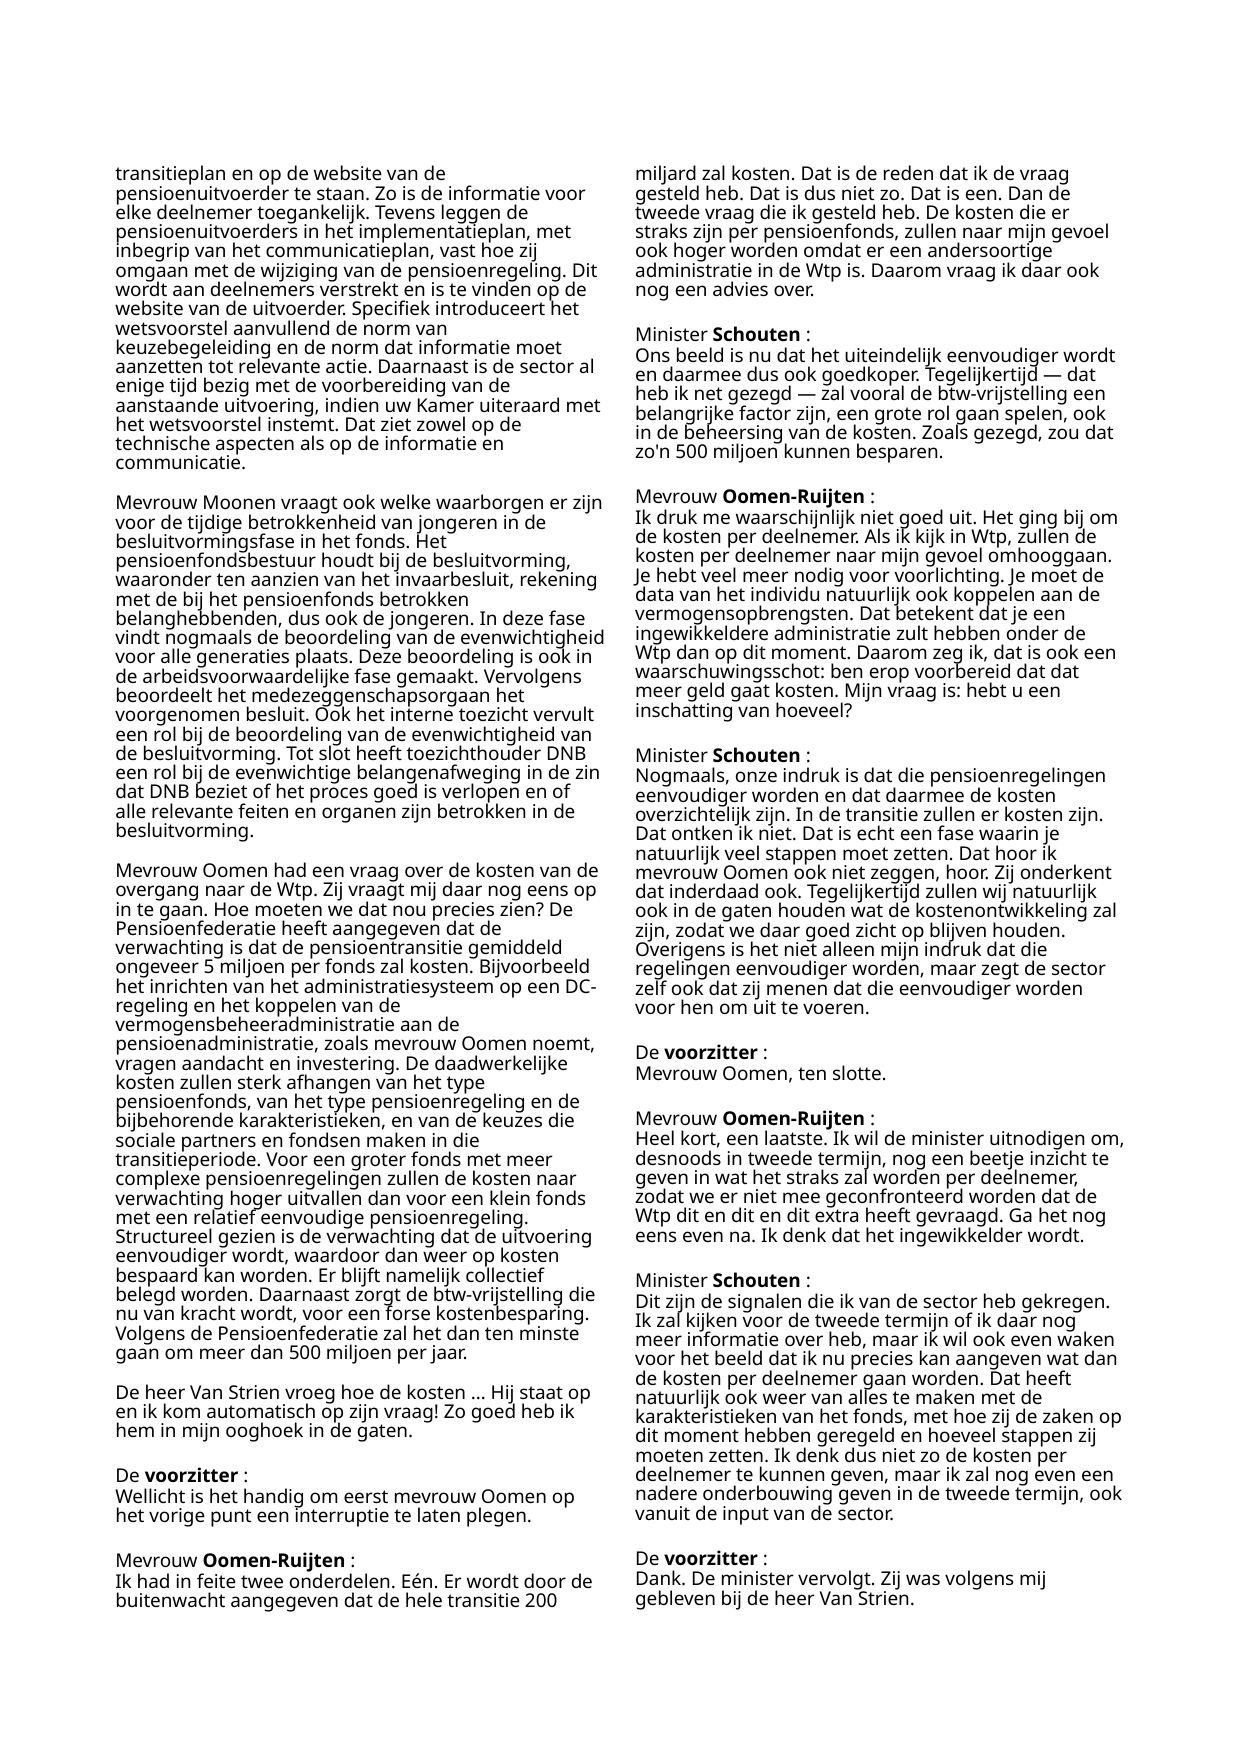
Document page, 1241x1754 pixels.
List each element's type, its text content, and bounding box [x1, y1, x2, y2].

text Mevrouw Oomen-Ruijten : [115, 1547, 605, 1573]
text Dit zijn de signalen die ik van de sector heb gekregen. Ik zal kijken voor de tweede termijn of ik daar nog meer informatie over heb, maar ik wil ook even waken voor het beeld dat ik nu precies kan aangeven wat dan de kosten per deelnemer gaan worden. Dat heeft natuurlijk ook weer van alles te maken met de karakteristieken van het fonds, met hoe zij de zaken op dit moment hebben geregeld en hoeveel stappen zij moeten zetten. Ik denk dus niet zo de kosten per deelnemer te kunnen geven, maar ik zal nog even een nadere onderbouwing geven in de tweede termijn, ook vanuit de input van de sector. [635, 1293, 1125, 1524]
text transitieplan en op de website van de pensioenuitvoerder te staan. Zo is de informatie voor elke deelnemer toegankelijk. Tevens leggen de pensioenuitvoerders in het implementatieplan, met inbegrip van het communicatieplan, vast hoe zij omgaan met de wijziging van de pensioenregeling. Dit wordt aan deelnemers verstrekt en is te vinden op de website van de uitvoerder. Specifiek introduceert het wetsvoorstel aanvullend de norm van keuzebegeleiding en de norm dat informatie moet aanzetten tot relevante actie. Daarnaast is de sector al enige tijd bezig met de voorbereiding van de aanstaande uitvoering, indien uw Kamer uiteraard met het wetsvoorstel instemt. Dat ziet zowel op de technische aspecten als op de informatie en communicatie. [115, 165, 605, 474]
text Heel kort, een laatste. Ik wil de minister uitnodigen om, desnoods in tweede termijn, nog een beetje inzicht te geven in wat het straks zal worden per deelnemer, zodat we er niet mee geconfronteerd worden dat de Wtp dit en dit en dit extra heeft gevraagd. Ga het nog eens even na. Ik denk dat het ingewikkelder wordt. [635, 1130, 1125, 1246]
text Ons beeld is nu dat het uiteindelijk eenvoudiger wordt en daarmee dus ook goedkoper. Tegelijkertijd — dat heb ik net gezegd — zal vooral de btw-vrijstelling een belangrijke factor zijn, een grote rol gaan spelen, ook in de beheersing van de kosten. Zoals gezegd, zou dat zo'n 500 miljoen kunnen besparen. [635, 347, 1125, 462]
text De voorzitter : [635, 1545, 1125, 1570]
text Minister Schouten : [635, 321, 1125, 347]
text Minister Schouten : [635, 742, 1125, 767]
text De voorzitter : [115, 1462, 605, 1488]
text Nogmaals, onze indruk is dat die pensioenregelingen eenvoudiger worden en dat daarmee de kosten overzichtelijk zijn. In de transitie zullen er kosten zijn. Dat ontken ik niet. Dat is echt een fase waarin je natuurlijk veel stappen moet zetten. Dat hoor ik mevrouw Oomen ook niet zeggen, hoor. Zij onderkent dat inderdaad ook. Tegelijkertijd zullen wij natuurlijk ook in de gaten houden wat de kostenontwikkeling zal zijn, zodat we daar goed zicht op blijven houden. Overigens is het niet alleen mijn indruk dat die regelingen eenvoudiger worden, maar zegt de sector zelf ook dat zij menen dat die eenvoudiger worden voor hen om uit te voeren. [635, 767, 1125, 1018]
text Mevrouw Oomen-Ruijten : [635, 483, 1125, 509]
text De heer Van Strien vroeg hoe de kosten … Hij staat op en ik kom automatisch op zijn vraag! Zo goed heb ik hem in mijn ooghoek in de gaten. [115, 1384, 605, 1442]
text Mevrouw Moonen vraagt ook welke waarborgen er zijn voor de tijdige betrokkenheid van jongeren in de besluitvormingsfase in het fonds. Het pensioenfondsbestuur houdt bij de besluitvorming, waaronder ten aanzien van het invaarbesluit, rekening met de bij het pensioenfonds betrokken belanghebbenden, dus ook de jongeren. In deze fase vindt nogmaals de beoordeling van de evenwichtigheid voor alle generaties plaats. Deze beoordeling is ook in de arbeidsvoorwaardelijke fase gemaakt. Vervolgens beoordeelt het medezeggenschapsorgaan het voorgenomen besluit. Ook het interne toezicht vervult een rol bij de beoordeling van de evenwichtigheid van de besluitvorming. Tot slot heeft toezichthouder DNB een rol bij de evenwichtige belangenafweging in de zin dat DNB beziet of het proces goed is verlopen en of alle relevante feiten en organen zijn betrokken in de besluitvorming. [115, 494, 605, 841]
text Dank. De minister vervolgt. Zij was volgens mij gebleven bij de heer Van Strien. [635, 1570, 1125, 1609]
text Ik had in feite twee onderdelen. Eén. Er wordt door de buitenwacht aangegeven dat de hele transitie 200 [115, 1573, 605, 1612]
text Ik druk me waarschijnlijk niet goed uit. Het ging bij om de kosten per deelnemer. Als ik kijk in Wtp, zullen de kosten per deelnemer naar mijn gevoel omhooggaan. Je hebt veel meer nodig voor voorlichting. Je moet de data van het individu natuurlijk ook koppelen aan de vermogensopbrengsten. Dat betekent dat je een ingewikkeldere administratie zult hebben onder de Wtp dan op dit moment. Daarom zeg ik, dat is ook een waarschuwingsschot: ben erop voorbereid dat dat meer geld gaat kosten. Mijn vraag is: hebt u een inschatting van hoeveel? [635, 509, 1125, 721]
text De voorzitter : [635, 1039, 1125, 1064]
text Mevrouw Oomen-Ruijten : [635, 1105, 1125, 1130]
text Wellicht is het handig om eerst mevrouw Oomen op het vorige punt een interruptie te laten plegen. [115, 1488, 605, 1527]
text Minister Schouten : [635, 1267, 1125, 1293]
text Mevrouw Oomen, ten slotte. [635, 1064, 1125, 1084]
text miljard zal kosten. Dat is de reden dat ik de vraag gesteld heb. Dat is dus niet zo. Dat is een. Dan de tweede vraag die ik gesteld heb. De kosten die er straks zijn per pensioenfonds, zullen naar mijn gevoel ook hoger worden omdat er een andersoortige administratie in de Wtp is. Daarom vraag ik daar ook nog een advies over. [635, 165, 1125, 300]
text Mevrouw Oomen had een vraag over de kosten van de overgang naar de Wtp. Zij vraagt mij daar nog eens op in te gaan. Hoe moeten we dat nou precies zien? De Pensioenfederatie heeft aangegeven dat de verwachting is dat de pensioentransitie gemiddeld ongeveer 5 miljoen per fonds zal kosten. Bijvoorbeeld het inrichten van het administratiesysteem op een DC-regeling en het koppelen van de vermogensbeheeradministratie aan de pensioenadministratie, zoals mevrouw Oomen noemt, vragen aandacht en investering. De daadwerkelijke kosten zullen sterk afhangen van het type pensioenfonds, van het type pensioenregeling en de bijbehorende karakteristieken, en van de keuzes die sociale partners en fondsen maken in die transitieperiode. Voor een groter fonds met meer complexe pensioenregelingen zullen de kosten naar verwachting hoger uitvallen dan voor een klein fonds met een relatief eenvoudige pensioenregeling. Structureel gezien is de verwachting dat de uitvoering eenvoudiger wordt, waardoor dan weer op kosten bespaard kan worden. Er blijft namelijk collectief belegd worden. Daarnaast zorgt de btw-vrijstelling die nu van kracht wordt, voor een forse kostenbesparing. Volgens de Pensioenfederatie zal het dan ten minste gaan om meer dan 500 miljoen per jaar. [115, 862, 605, 1363]
